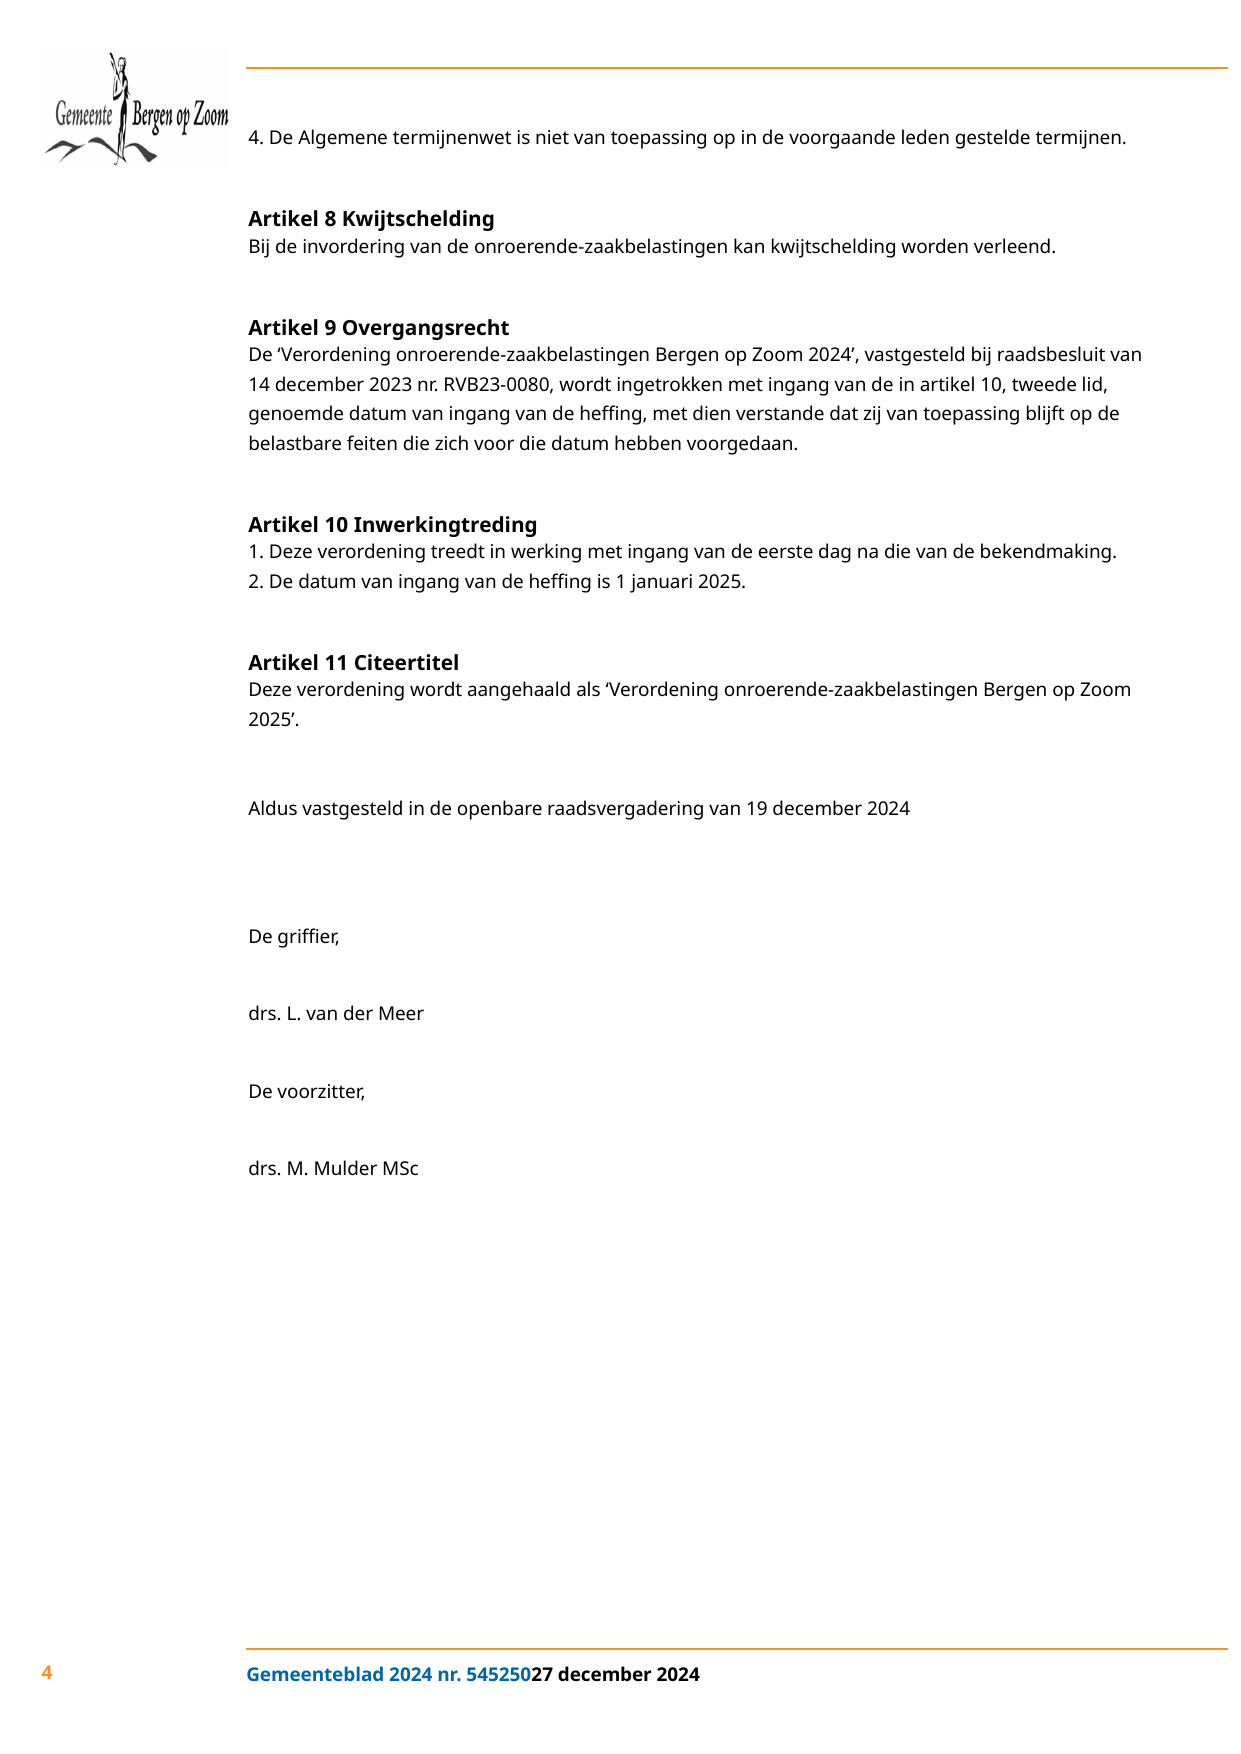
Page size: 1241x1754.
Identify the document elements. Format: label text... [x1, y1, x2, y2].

text drs. L. van der Meer [248, 1001, 1152, 1026]
text De ‘Verordening onroerende-zaakbelastingen Bergen op Zoom 2024’, vastgesteld bij raadsbesluit van 14 december 2023 nr. RVB23-0080, wordt ingetrokken met ingang van de in artikel 10, tweede lid, genoemde datum van ingang van de heffing, met dien verstande dat zij van toepassing blijft op de belastbare feiten die zich voor die datum hebben voorgedaan. [248, 341, 1152, 456]
text 1. Deze verordening treedt in werking met ingang van de eerste dag na die van de bekendmaking. [248, 538, 1152, 564]
text Aldus vastgesteld in de openbare raadsvergadering van 19 december 2024 [248, 795, 1152, 821]
text Artikel 11 Citeertitel [248, 648, 1152, 676]
picture [41, 47, 231, 172]
text Deze verordening wordt aangehaald als ‘Verordening onroerende-zaakbelastingen Bergen op Zoom 2025’. [248, 676, 1152, 732]
text De griffier, [248, 923, 1152, 949]
text drs. M. Mulder MSc [248, 1155, 1152, 1181]
text 4. De Algemene termijnenwet is niet van toepassing op in de voorgaande leden gestelde termijnen. [248, 124, 1152, 150]
text Artikel 9 Overgangsrecht [248, 313, 1152, 341]
text 2. De datum van ingang van de heffing is 1 januari 2025. [248, 568, 1152, 594]
text Artikel 8 Kwijtschelding [248, 204, 1152, 233]
text De voorzitter, [248, 1078, 1152, 1103]
text Artikel 10 Inwerkingtreding [248, 510, 1152, 538]
text Bij de invordering van de onroerende-zaakbelastingen kan kwijtschelding worden verleend. [248, 233, 1152, 258]
